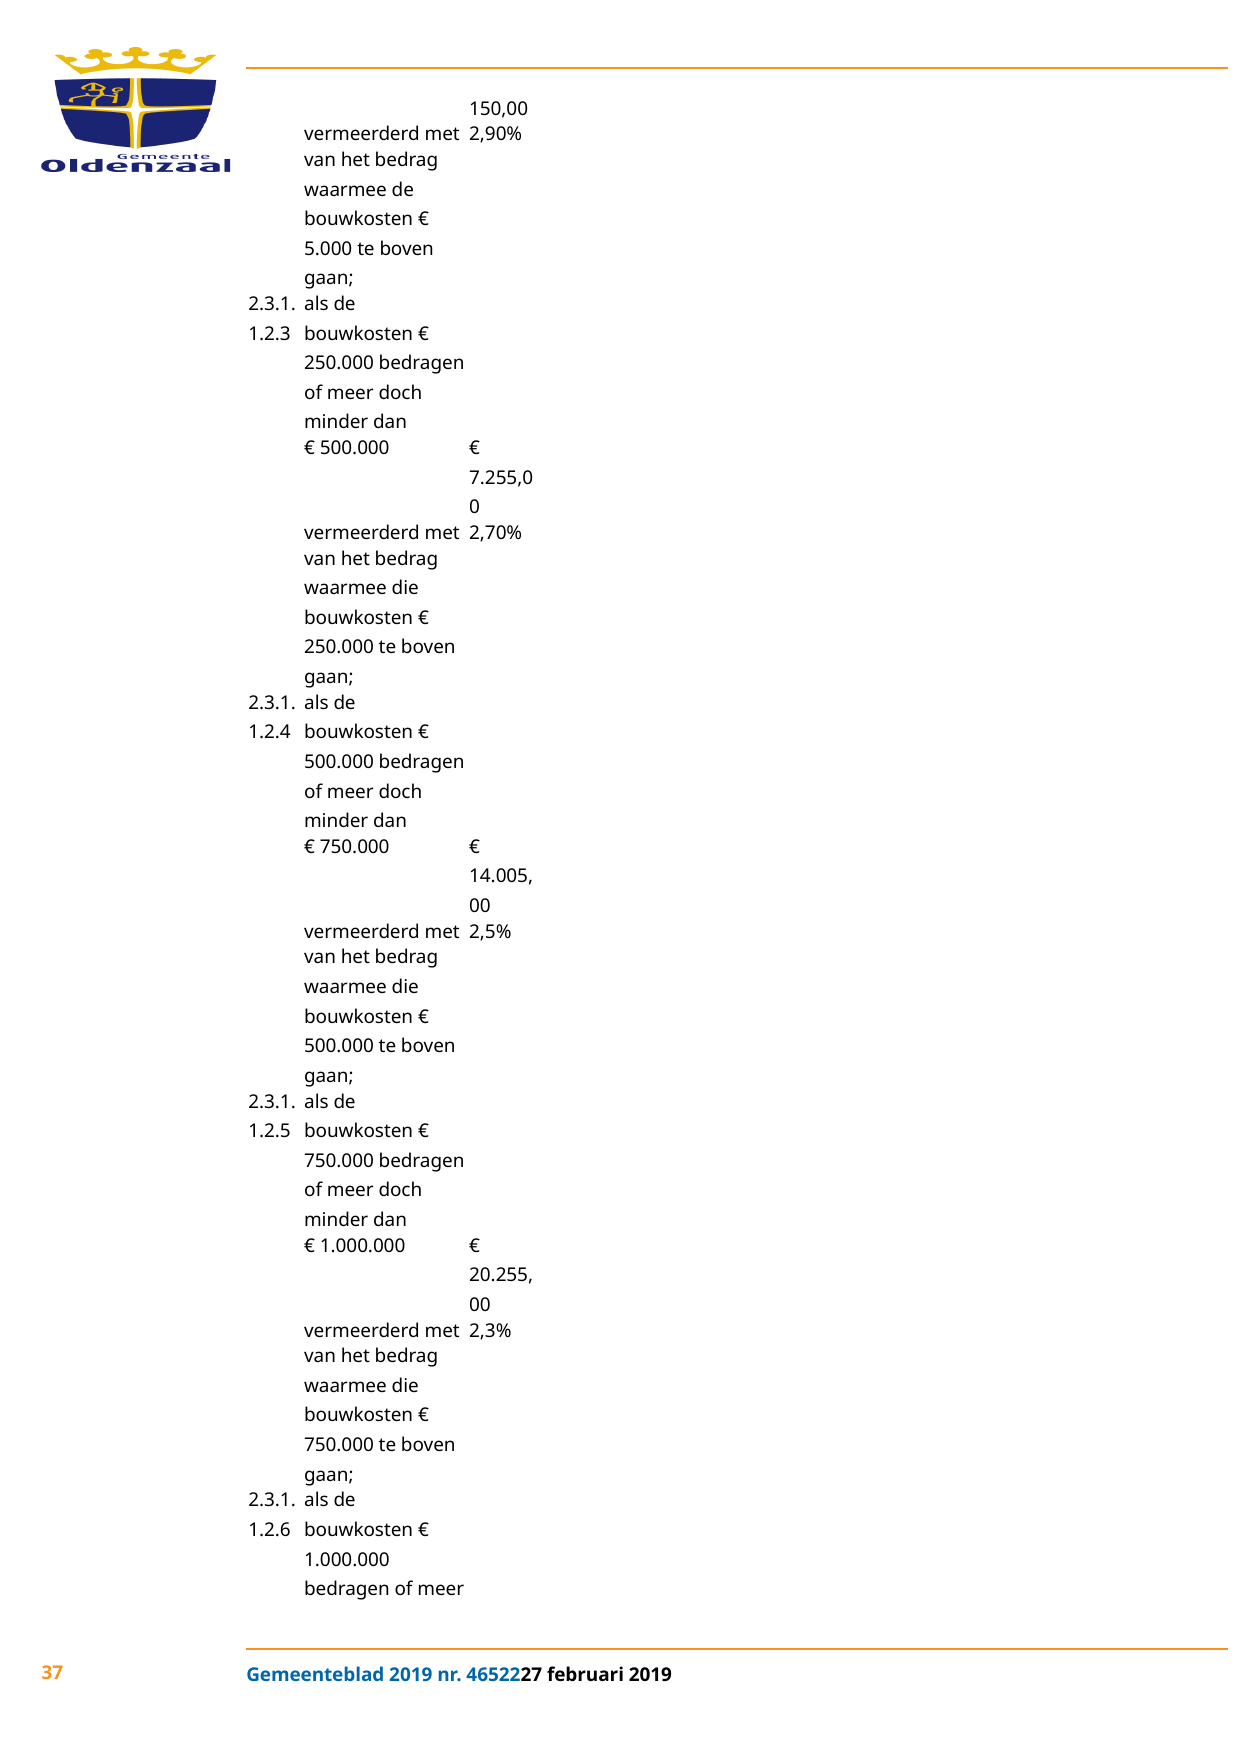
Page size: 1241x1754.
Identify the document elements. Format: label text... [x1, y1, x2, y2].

table_cell 2.3.1.1.2.6 [248, 1487, 304, 1601]
table_cell [760, 689, 816, 833]
table_cell van het bedrag waarmee de bouwkosten € 5.000 te boven gaan; [304, 146, 469, 290]
table_cell [537, 434, 593, 519]
table_cell [537, 1088, 593, 1232]
table_cell [537, 121, 593, 146]
table_cell [705, 545, 760, 689]
table_cell 150,00 [469, 95, 537, 121]
table_cell 2.3.1.1.2.4 [248, 689, 304, 833]
table_cell € 20.255,00 [469, 1232, 537, 1317]
table_cell [593, 1487, 649, 1601]
table_cell [705, 1343, 760, 1487]
table_cell [537, 1232, 593, 1317]
table_cell [649, 290, 704, 434]
table_cell [593, 290, 649, 434]
table_cell [248, 545, 304, 689]
table_cell [593, 95, 649, 121]
table_cell [469, 1343, 537, 1487]
table_cell vermeerderd met [304, 1317, 469, 1342]
table_cell [705, 434, 760, 519]
table_cell [760, 1088, 816, 1232]
table_cell [649, 1232, 704, 1317]
table_cell [649, 146, 704, 290]
table_cell [705, 1088, 760, 1232]
table_cell [537, 918, 593, 944]
table_cell [760, 146, 816, 290]
table_cell [593, 121, 649, 146]
table_cell [649, 519, 704, 545]
table_cell [760, 290, 816, 434]
table_cell [705, 1487, 760, 1601]
table_cell [248, 146, 304, 290]
table_cell van het bedrag waarmee die bouwkosten € 250.000 te boven gaan; [304, 545, 469, 689]
table_cell 2,3% [469, 1317, 537, 1342]
table_cell [760, 519, 816, 545]
table_cell [593, 833, 649, 918]
table_cell [537, 519, 593, 545]
table_cell van het bedrag waarmee die bouwkosten € 750.000 te boven gaan; [304, 1343, 469, 1487]
table_cell [248, 519, 304, 545]
table_cell [537, 833, 593, 918]
table_cell [649, 833, 704, 918]
table_cell [649, 689, 704, 833]
table_cell [705, 95, 760, 121]
table_cell [649, 95, 704, 121]
table_cell [760, 1343, 816, 1487]
table_cell € 1.000.000 [304, 1232, 469, 1317]
table_cell [248, 1317, 304, 1342]
picture [41, 47, 231, 172]
table_cell € 7.255,00 [469, 434, 537, 519]
table_cell [537, 1317, 593, 1342]
table_cell [705, 146, 760, 290]
table_cell [705, 519, 760, 545]
table_cell € 14.005,00 [469, 833, 537, 918]
table_cell als de bouwkosten € 750.000 bedragen of meer doch minder dan [304, 1088, 469, 1232]
table_cell [593, 689, 649, 833]
table_cell [705, 290, 760, 434]
table_cell [760, 833, 816, 918]
table_cell [537, 95, 593, 121]
table_cell als de bouwkosten € 250.000 bedragen of meer doch minder dan [304, 290, 469, 434]
table_cell [593, 1343, 649, 1487]
table_cell [469, 944, 537, 1088]
table_cell 2,5% [469, 918, 537, 944]
table_cell [649, 1088, 704, 1232]
table_cell [649, 1343, 704, 1487]
table_cell [760, 1487, 816, 1601]
table_cell [649, 944, 704, 1088]
table_cell 2.3.1.1.2.5 [248, 1088, 304, 1232]
table_cell [705, 1232, 760, 1317]
table_cell [248, 95, 304, 121]
table_cell als de bouwkosten € 1.000.000 bedragen of meer [304, 1487, 469, 1601]
table_cell [469, 290, 537, 434]
table_cell [248, 434, 304, 519]
table_cell als de bouwkosten € 500.000 bedragen of meer doch minder dan [304, 689, 469, 833]
table_cell vermeerderd met [304, 121, 469, 146]
table_cell [593, 1317, 649, 1342]
table_cell [705, 689, 760, 833]
table_cell [537, 290, 593, 434]
table_cell [705, 944, 760, 1088]
table_cell [593, 146, 649, 290]
table_cell [760, 545, 816, 689]
table_cell van het bedrag waarmee die bouwkosten € 500.000 te boven gaan; [304, 944, 469, 1088]
table_cell [537, 944, 593, 1088]
table_cell [248, 1232, 304, 1317]
table_cell [760, 95, 816, 121]
table_cell [593, 1088, 649, 1232]
table_cell [248, 1343, 304, 1487]
table_cell [248, 944, 304, 1088]
table_cell [537, 1343, 593, 1487]
table_cell [593, 944, 649, 1088]
table_cell [760, 918, 816, 944]
table_cell [469, 146, 537, 290]
table_cell [537, 545, 593, 689]
table_cell vermeerderd met [304, 918, 469, 944]
table_cell [469, 689, 537, 833]
table_cell [248, 121, 304, 146]
table_cell [760, 1317, 816, 1342]
table_cell 2.3.1.1.2.3 [248, 290, 304, 434]
table_cell [760, 944, 816, 1088]
table_cell [537, 689, 593, 833]
table_cell [248, 918, 304, 944]
table_cell [248, 833, 304, 918]
table_cell [469, 1088, 537, 1232]
table_cell [593, 918, 649, 944]
table_cell [593, 1232, 649, 1317]
table_cell [705, 918, 760, 944]
table_cell [537, 1487, 593, 1601]
table_cell [593, 545, 649, 689]
table_cell [760, 121, 816, 146]
table_cell [649, 918, 704, 944]
table_cell [469, 545, 537, 689]
table_cell [649, 1317, 704, 1342]
table_cell [760, 1232, 816, 1317]
table_cell vermeerderd met [304, 519, 469, 545]
table_cell [593, 434, 649, 519]
table_cell [649, 545, 704, 689]
table_cell [705, 833, 760, 918]
table_cell 2,90% [469, 121, 537, 146]
table_cell € 500.000 [304, 434, 469, 519]
table_cell [705, 1317, 760, 1342]
table_cell [760, 434, 816, 519]
table_cell [649, 1487, 704, 1601]
table_cell [649, 434, 704, 519]
table_cell [649, 121, 704, 146]
table_cell € 750.000 [304, 833, 469, 918]
table_cell [469, 1487, 537, 1601]
table_cell [593, 519, 649, 545]
table_cell [537, 146, 593, 290]
table_cell 2,70% [469, 519, 537, 545]
table_cell [304, 95, 469, 121]
table_cell [705, 121, 760, 146]
